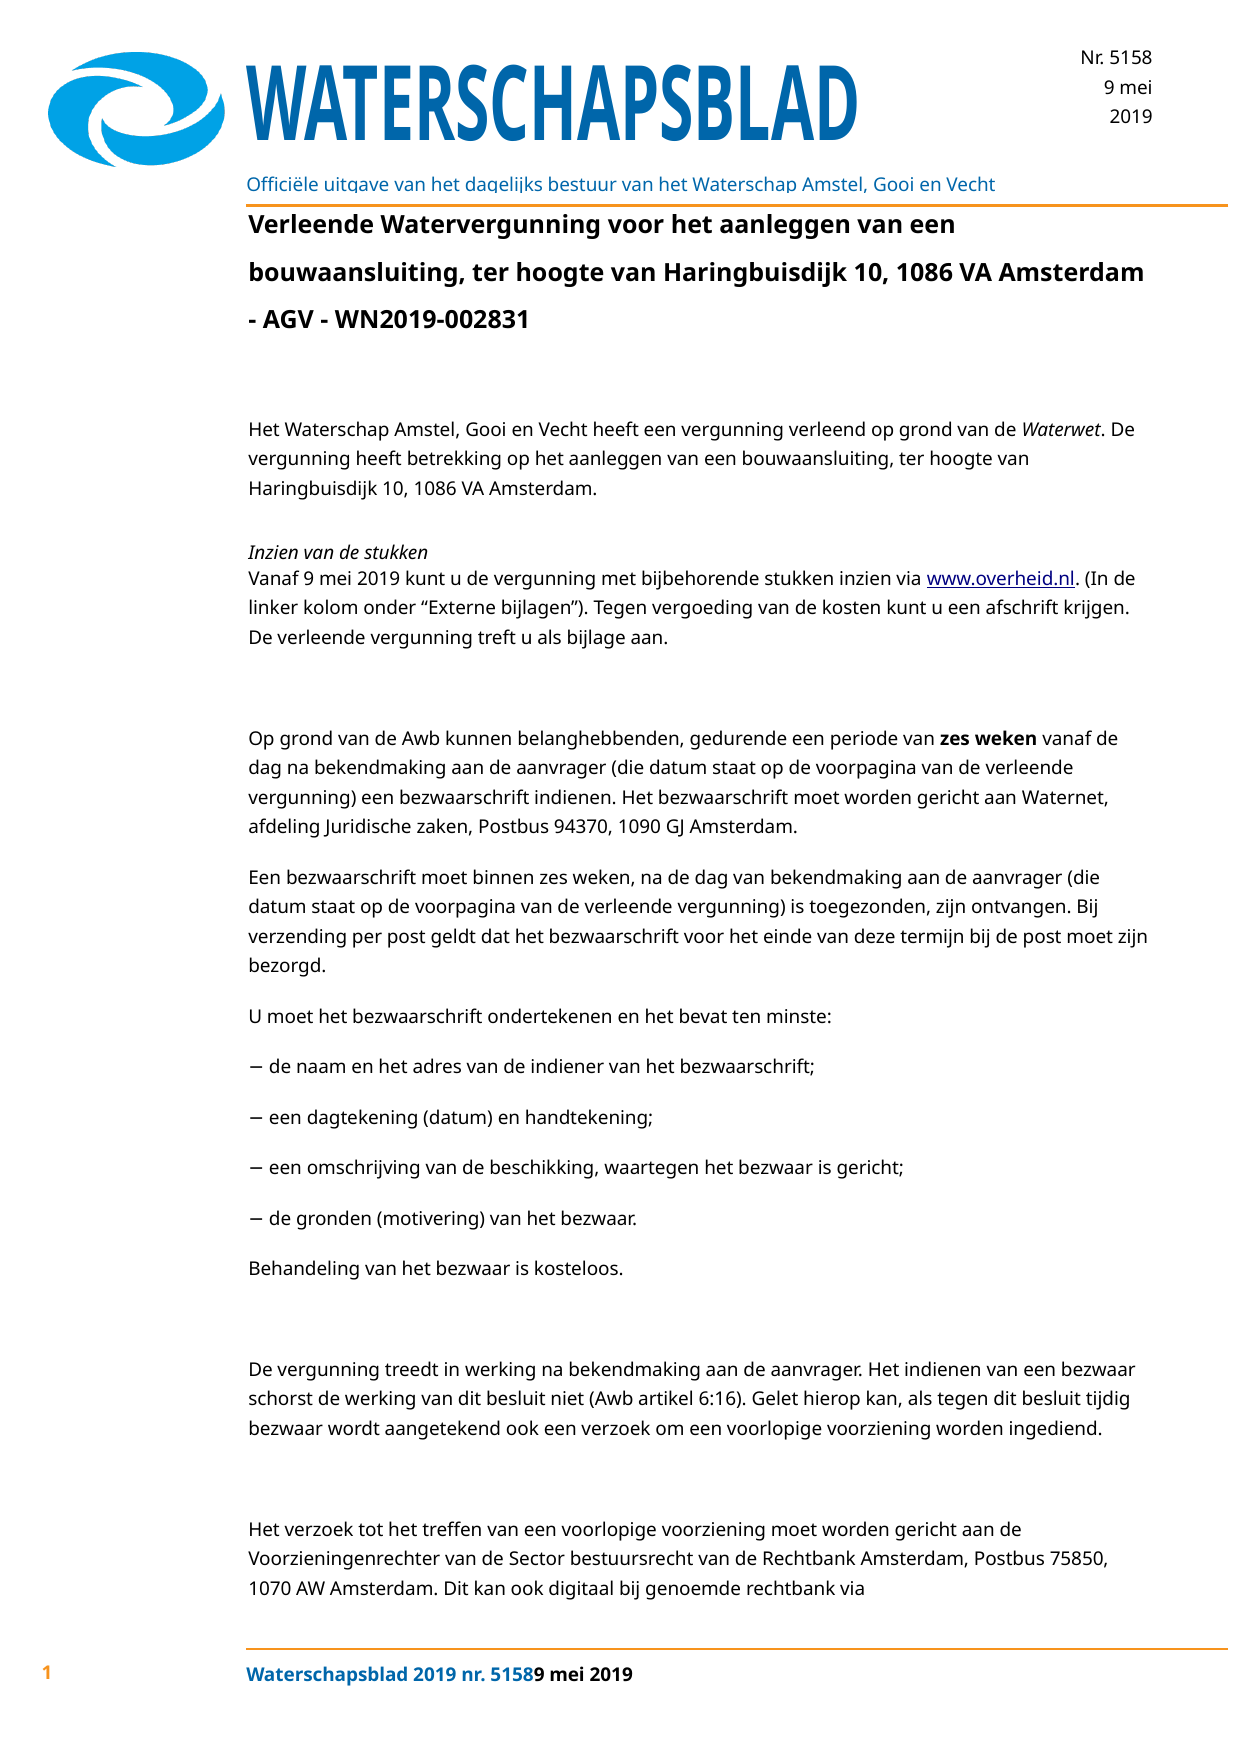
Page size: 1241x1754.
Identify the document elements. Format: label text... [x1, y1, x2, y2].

picture [41, 47, 231, 172]
text Vanaf 9 mei 2019 kunt u de vergunning met bijbehorende stukken inzien via www.overheid.nl. (In de linker kolom onder “Externe bijlagen”). Tegen vergoeding van de kosten kunt u een afschrift krijgen. De verleende vergunning treft u als bijlage aan. [248, 565, 1152, 650]
text − de naam en het adres van de indiener van het bezwaarschrift; [248, 1053, 1152, 1079]
text Behandeling van het bezwaar is kosteloos. [248, 1255, 1152, 1281]
text Een bezwaarschrift moet binnen zes weken, na de dag van bekendmaking aan de aanvrager (die datum staat op de voorpagina van de verleende vergunning) is toegezonden, zijn ontvangen. Bij verzending per post geldt dat het bezwaarschrift voor het einde van deze termijn bij de post moet zijn bezorgd. [248, 864, 1152, 978]
text − de gronden (motivering) van het bezwaar. [248, 1205, 1152, 1231]
text − een omschrijving van de beschikking, waartegen het bezwaar is gericht; [248, 1154, 1152, 1180]
text De vergunning treedt in werking na bekendmaking aan de aanvrager. Het indienen van een bezwaar schorst de werking van dit besluit niet (Awb artikel 6:16). Gelet hierop kan, als tegen dit besluit tijdig bezwaar wordt aangetekend ook een verzoek om een voorlopige voorziening worden ingediend. [248, 1356, 1152, 1441]
text Het Waterschap Amstel, Gooi en Vecht heeft een vergunning verleend op grond van de Waterwet. De vergunning heeft betrekking op het aanleggen van een bouwaansluiting, ter hoogte van Haringbuisdijk 10, 1086 VA Amsterdam. [248, 416, 1152, 501]
text Op grond van de Awb kunnen belanghebbenden, gedurende een periode van zes weken vanaf de dag na bekendmaking aan de aanvrager (die datum staat op de voorpagina van de verleende vergunning) een bezwaarschrift indienen. Het bezwaarschrift moet worden gericht aan Waternet, afdeling Juridische zaken, Postbus 94370, 1090 GJ Amsterdam. [248, 725, 1152, 839]
text U moet het bezwaarschrift ondertekenen en het bevat ten minste: [248, 1003, 1152, 1029]
text Het verzoek tot het treffen van een voorlopige voorziening moet worden gericht aan de Voorzieningenrechter van de Sector bestuursrecht van de Rechtbank Amsterdam, Postbus 75850, 1070 AW Amsterdam. Dit kan ook digitaal bij genoemde rechtbank via [248, 1516, 1152, 1601]
text Inzien van de stukken [248, 539, 1152, 565]
text Verleende Watervergunning voor het aanleggen van een bouwaansluiting, ter hoogte van Haringbuisdijk 10, 1086 VA Amsterdam - AGV - WN2019-002831 [248, 207, 1152, 336]
text − een dagtekening (datum) en handtekening; [248, 1104, 1152, 1130]
